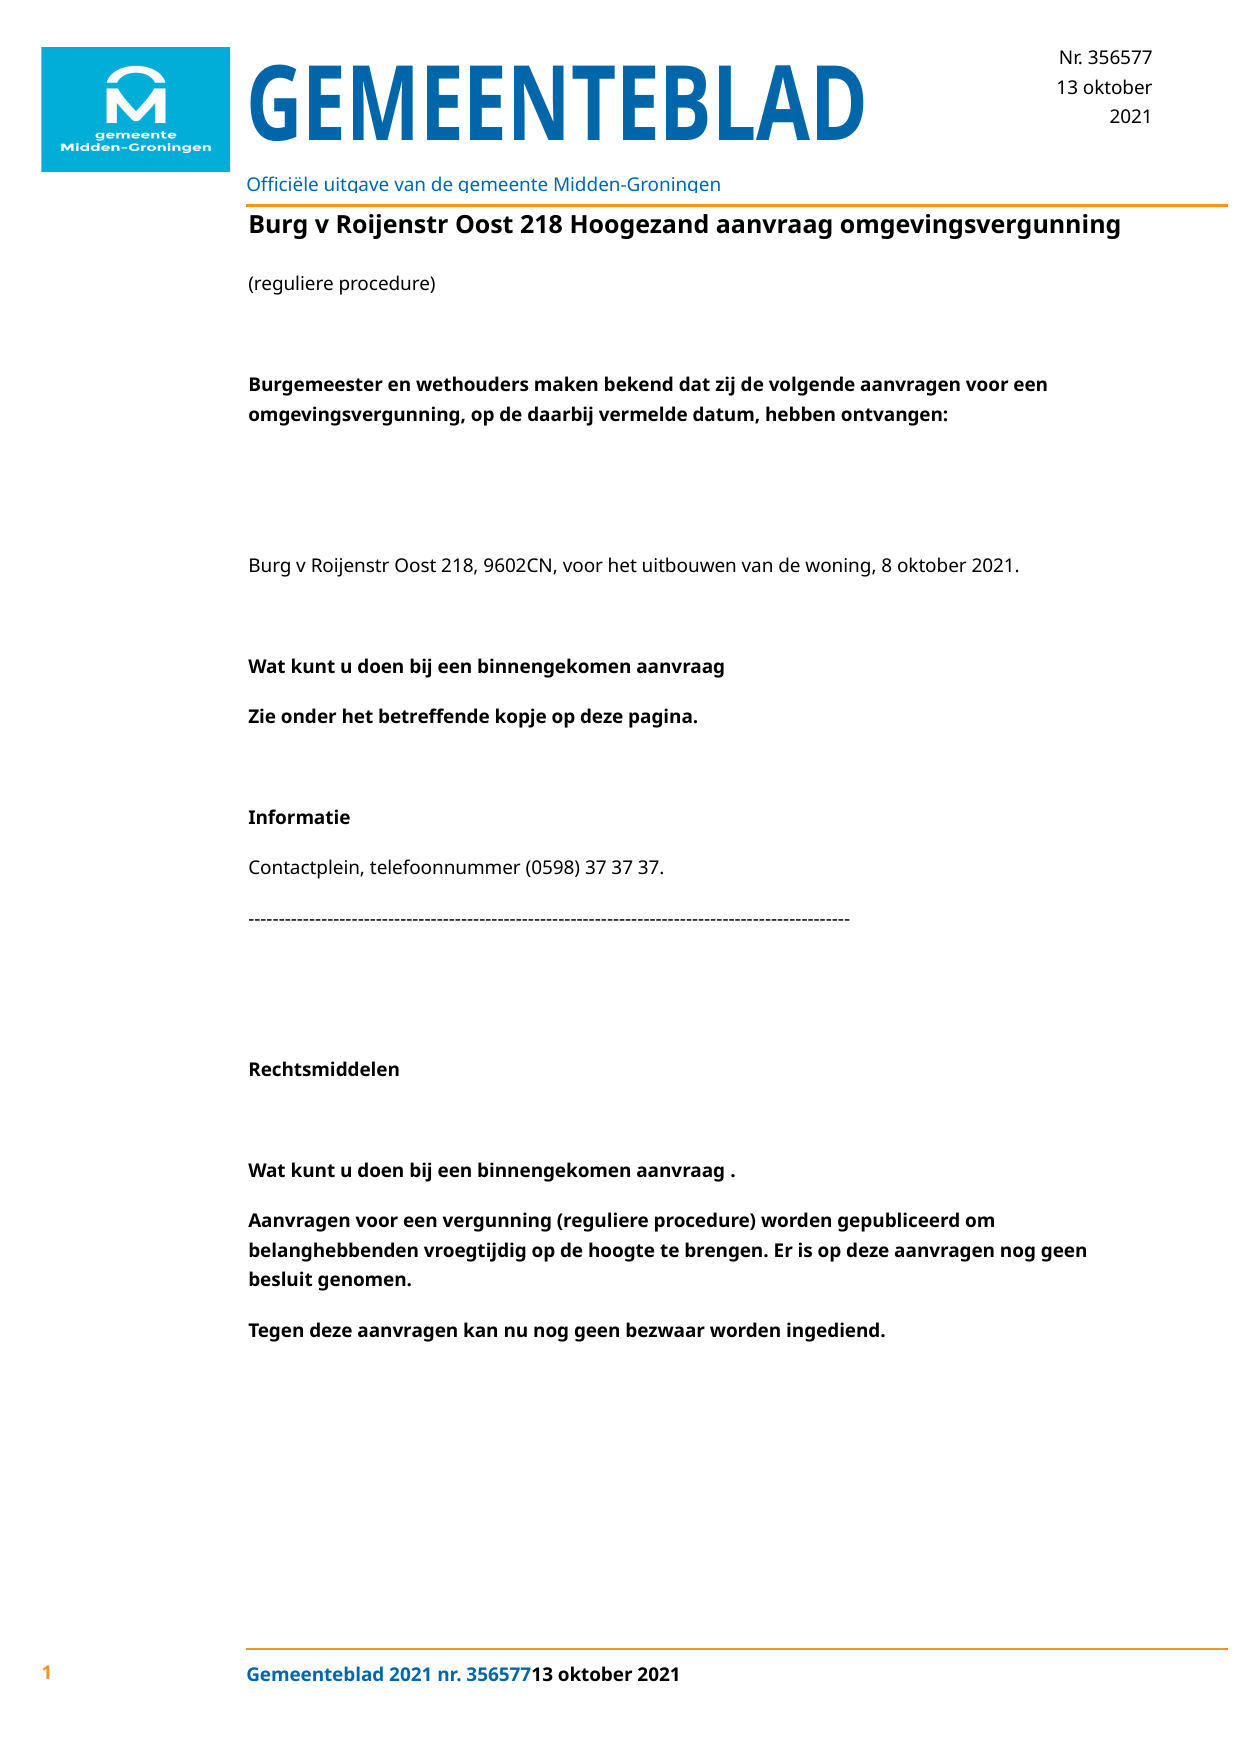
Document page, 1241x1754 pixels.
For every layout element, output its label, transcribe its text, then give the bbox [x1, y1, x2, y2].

text Burg v Roijenstr Oost 218 Hoogezand aanvraag omgevingsvergunning [248, 207, 1152, 241]
picture [184, 146, 190, 153]
text Contactplein, telefoonnummer (0598) 37 37 37. [248, 854, 1152, 880]
picture [107, 89, 165, 122]
text Burgemeester en wethouders maken bekend dat zij de volgende aanvragen voor een omgevingsvergunning, op de daarbij vermelde datum, hebben ontvangen: [248, 371, 1152, 426]
text Tegen deze aanvragen kan nu nog geen bezwaar worden ingediend. [248, 1317, 1152, 1343]
picture [108, 66, 164, 82]
text Wat kunt u doen bij een binnengekomen aanvraag . [248, 1157, 1152, 1183]
text Zie onder het betreffende kopje op deze pagina. [248, 703, 1152, 729]
text Rechtsmiddelen [248, 1056, 1152, 1082]
text Informatie [248, 804, 1152, 830]
text --------------------------------------------------------------------------------------------------- [248, 905, 1152, 931]
text Burg v Roijenstr Oost 218, 9602CN, voor het uitbouwen van de woning, 8 oktober 2021. [248, 552, 1152, 578]
text Aanvragen voor een vergunning (reguliere procedure) worden gepubliceerd om belanghebbenden vroegtijdig op de hoogte te brengen. Er is op deze aanvragen nog geen besluit genomen. [248, 1207, 1152, 1292]
text Wat kunt u doen bij een binnengekomen aanvraag [248, 653, 1152, 678]
text (reguliere procedure) [248, 270, 1152, 296]
